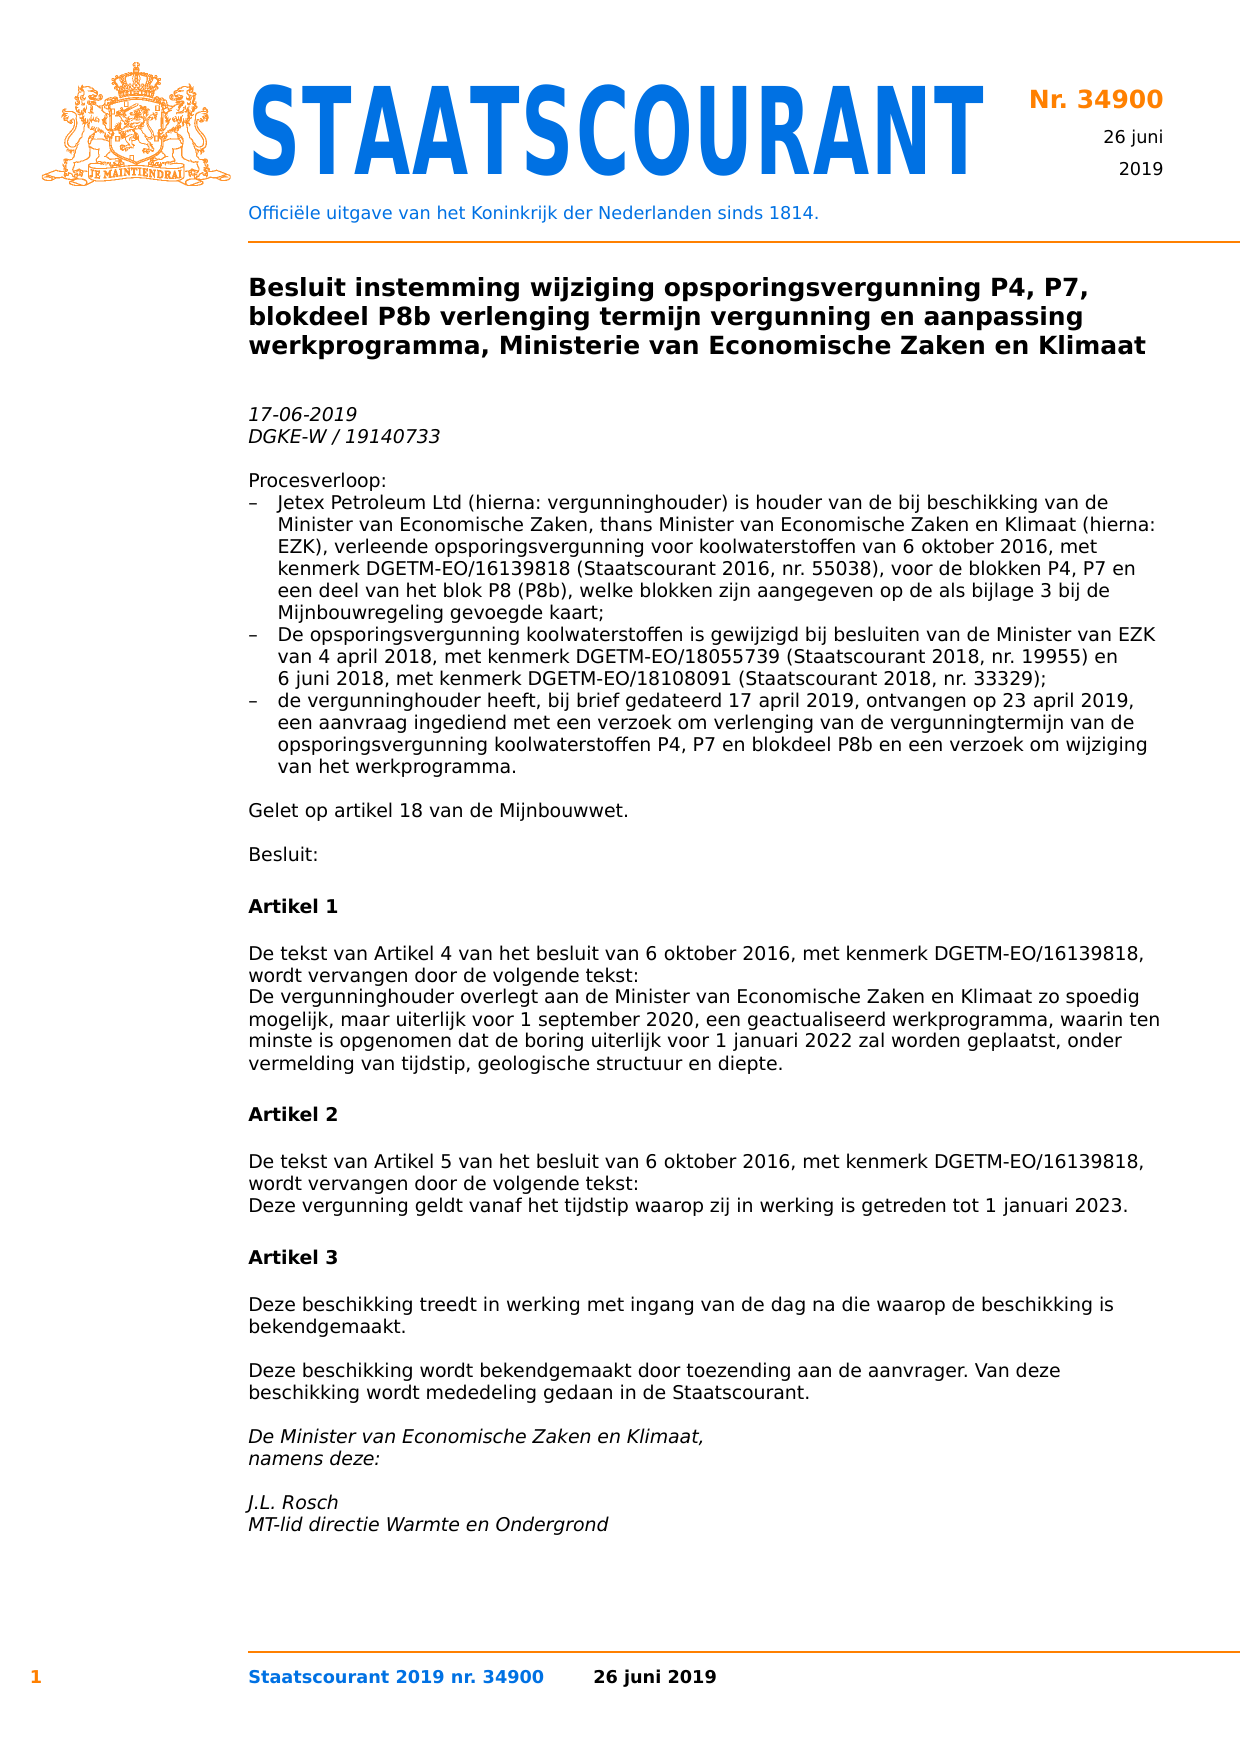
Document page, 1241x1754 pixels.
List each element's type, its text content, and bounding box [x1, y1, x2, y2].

subtitle Artikel 1 [248, 896, 1163, 917]
table_cell 26 juni [998, 121, 1240, 153]
text Besluit: [248, 843, 1163, 866]
text DGKE-W / 19140733 [248, 426, 1163, 448]
text De vergunninghouder overlegt aan de Minister van Economische Zaken en Klimaat zo spoedig mogelijk, maar uiterlijk voor 1 september 2020, een geactualiseerd werkprogramma, waarin ten minste is opgenomen dat de boring uiterlijk voor 1 januari 2022 zal worden geplaatst, onder vermelding van tijdstip, geologische structuur en diepte. [248, 986, 1163, 1074]
subtitle Besluit instemming wijziging opsporingsvergunning P4, P7, blokdeel P8b verlenging termijn vergunning en aanpassing werkprogramma, Ministerie van Economische Zaken en Klimaat [248, 273, 1163, 361]
text – De opsporingsvergunning koolwaterstoffen is gewijzigd bij besluiten van de Minister van EZK van 4 april 2018, met kenmerk DGETM-EO/18055739 (Staatscourant 2018, nr. 19955) en 6 juni 2018, met kenmerk DGETM-EO/18108091 (Staatscourant 2018, nr. 33329); [248, 624, 1163, 690]
subtitle Artikel 3 [248, 1247, 1163, 1269]
table_header [25, 62, 248, 241]
picture [41, 62, 231, 186]
table_cell 2019 [998, 153, 1240, 203]
text Deze beschikking treedt in werking met ingang van de dag na die waarop de beschikking is bekendgemaakt. [248, 1294, 1163, 1338]
text 17-06-2019 [248, 404, 1163, 426]
text Deze vergunning geldt vanaf het tijdstip waarop zij in werking is getreden tot 1 januari 2023. [248, 1195, 1163, 1217]
text De tekst van Artikel 5 van het besluit van 6 oktober 2016, met kenmerk DGETM-EO/16139818, wordt vervangen door de volgende tekst: [248, 1151, 1163, 1195]
table_header STAATSCOURANT [248, 62, 998, 203]
text De tekst van Artikel 4 van het besluit van 6 oktober 2016, met kenmerk DGETM-EO/16139818, wordt vervangen door de volgende tekst: [248, 942, 1163, 986]
text Gelet op artikel 18 van de Mijnbouwwet. [248, 800, 1163, 822]
table_header Nr. 34900 [998, 62, 1240, 121]
text Deze beschikking wordt bekendgemaakt door toezending aan de aanvrager. Van deze beschikking wordt mededeling gedaan in de Staatscourant. [248, 1360, 1163, 1404]
subtitle Artikel 2 [248, 1104, 1163, 1126]
text Procesverloop: [248, 470, 1163, 492]
text De Minister van Economische Zaken en Klimaat, namens deze: J.L. Rosch MT-lid directie Warmte en Ondergrond [248, 1426, 1163, 1536]
text – de vergunninghouder heeft, bij brief gedateerd 17 april 2019, ontvangen op 23 april 2019, een aanvraag ingediend met een verzoek om verlenging van de vergunningtermijn van de opsporingsvergunning koolwaterstoffen P4, P7 en blokdeel P8b en een verzoek om wijziging van het werkprogramma. [248, 690, 1163, 778]
table_cell Officiële uitgave van het Koninkrijk der Nederlanden sinds 1814. [248, 203, 1240, 241]
text – Jetex Petroleum Ltd (hierna: vergunninghouder) is houder van de bij beschikking van de Minister van Economische Zaken, thans Minister van Economische Zaken en Klimaat (hierna: EZK), verleende opsporingsvergunning voor koolwaterstoffen van 6 oktober 2016, met kenmerk DGETM-EO/16139818 (Staatscourant 2016, nr. 55038), voor de blokken P4, P7 en een deel van het blok P8 (P8b), welke blokken zijn aangegeven op de als bijlage 3 bij de Mijnbouwregeling gevoegde kaart; [248, 492, 1163, 624]
